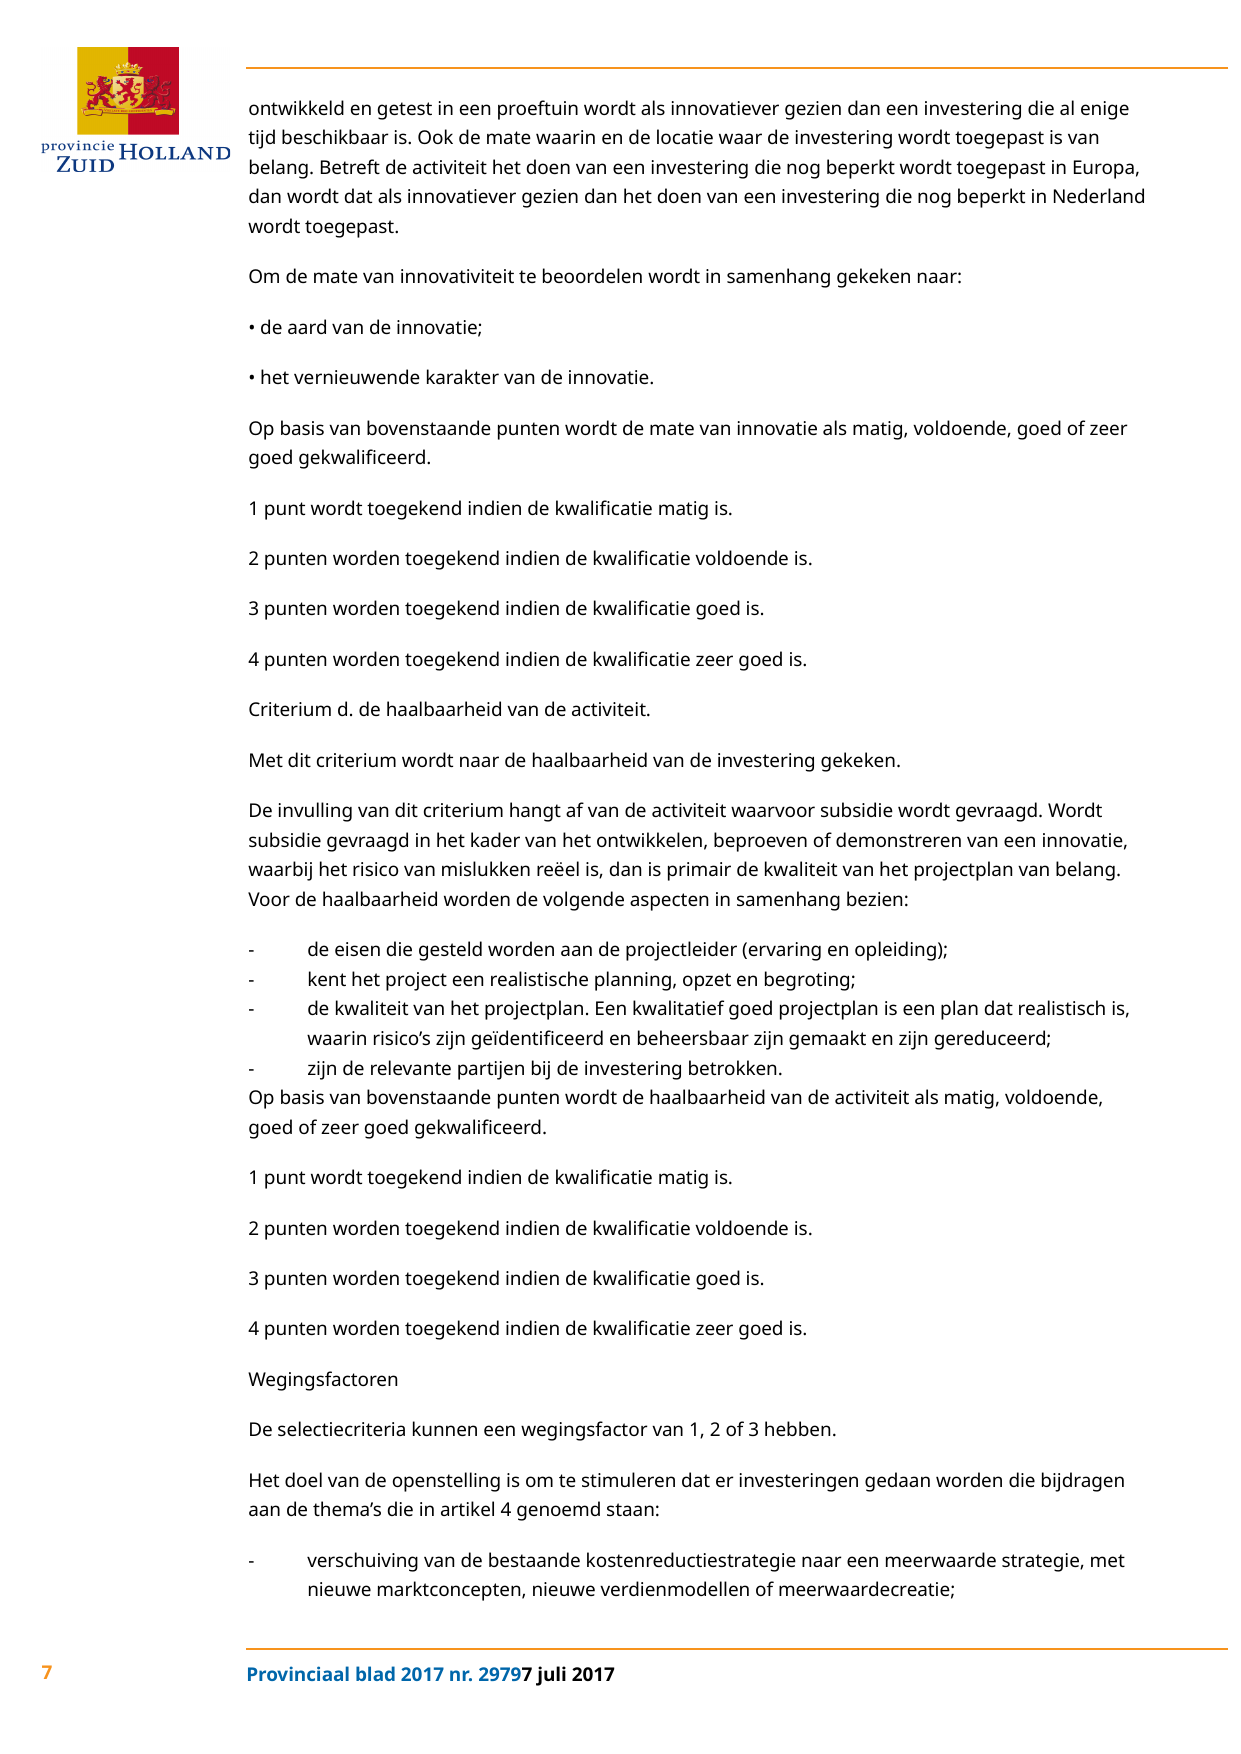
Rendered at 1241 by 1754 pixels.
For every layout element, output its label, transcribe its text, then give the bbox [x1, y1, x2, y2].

picture [41, 47, 231, 172]
list verschuiving van de bestaande kostenreductiestrategie naar een meerwaarde strategie, met nieuwe marktconcepten, nieuwe verdienmodellen of meerwaardecreatie; [248, 1547, 1152, 1602]
text 4 punten worden toegekend indien de kwalificatie zeer goed is. [248, 646, 1152, 672]
list de eisen die gesteld worden aan de projectleider (ervaring en opleiding); [248, 936, 1152, 962]
list zijn de relevante partijen bij de investering betrokken. [248, 1055, 1152, 1081]
text Op basis van bovenstaande punten wordt de haalbaarheid van de activiteit als matig, voldoende, goed of zeer goed gekwalificeerd. [248, 1084, 1152, 1140]
text 3 punten worden toegekend indien de kwalificatie goed is. [248, 596, 1152, 621]
list de kwaliteit van het projectplan. Een kwalitatief goed projectplan is een plan dat realistisch is, waarin risico’s zijn geïdentificeerd en beheersbaar zijn gemaakt en zijn gereduceerd; [248, 996, 1152, 1051]
text Op basis van bovenstaande punten wordt de mate van innovatie als matig, voldoende, goed of zeer goed gekwalificeerd. [248, 415, 1152, 470]
text De selectiecriteria kunnen een wegingsfactor van 1, 2 of 3 hebben. [248, 1416, 1152, 1442]
text 2 punten worden toegekend indien de kwalificatie voldoende is. [248, 545, 1152, 571]
text 2 punten worden toegekend indien de kwalificatie voldoende is. [248, 1215, 1152, 1241]
text De invulling van dit criterium hangt af van de activiteit waarvoor subsidie wordt gevraagd. Wordt subsidie gevraagd in het kader van het ontwikkelen, beproeven of demonstreren van een innovatie, waarbij het risico van mislukken reëel is, dan is primair de kwaliteit van het projectplan van belang. Voor de haalbaarheid worden de volgende aspecten in samenhang bezien: [248, 797, 1152, 912]
text Het doel van de openstelling is om te stimuleren dat er investeringen gedaan worden die bijdragen aan de thema’s die in artikel 4 genoemd staan: [248, 1467, 1152, 1522]
text Wegingsfactoren [248, 1366, 1152, 1392]
text Met dit criterium wordt naar de haalbaarheid van de investering gekeken. [248, 747, 1152, 773]
text Criterium d. de haalbaarheid van de activiteit. [248, 696, 1152, 722]
list kent het project een realistische planning, opzet en begroting; [248, 966, 1152, 992]
text Om de mate van innovativiteit te beoordelen wordt in samenhang gekeken naar: [248, 263, 1152, 289]
text 1 punt wordt toegekend indien de kwalificatie matig is. [248, 1164, 1152, 1190]
text 1 punt wordt toegekend indien de kwalificatie matig is. [248, 495, 1152, 521]
text 4 punten worden toegekend indien de kwalificatie zeer goed is. [248, 1316, 1152, 1341]
text • het vernieuwende karakter van de innovatie. [248, 364, 1152, 390]
text 3 punten worden toegekend indien de kwalificatie goed is. [248, 1265, 1152, 1291]
text • de aard van de innovatie; [248, 314, 1152, 340]
text ontwikkeld en getest in een proeftuin wordt als innovatiever gezien dan een investering die al enige tijd beschikbaar is. Ook de mate waarin en de locatie waar de investering wordt toegepast is van belang. Betreft de activiteit het doen van een investering die nog beperkt wordt toegepast in Europa, dan wordt dat als innovatiever gezien dan het doen van een investering die nog beperkt in Nederland wordt toegepast. [248, 95, 1152, 239]
